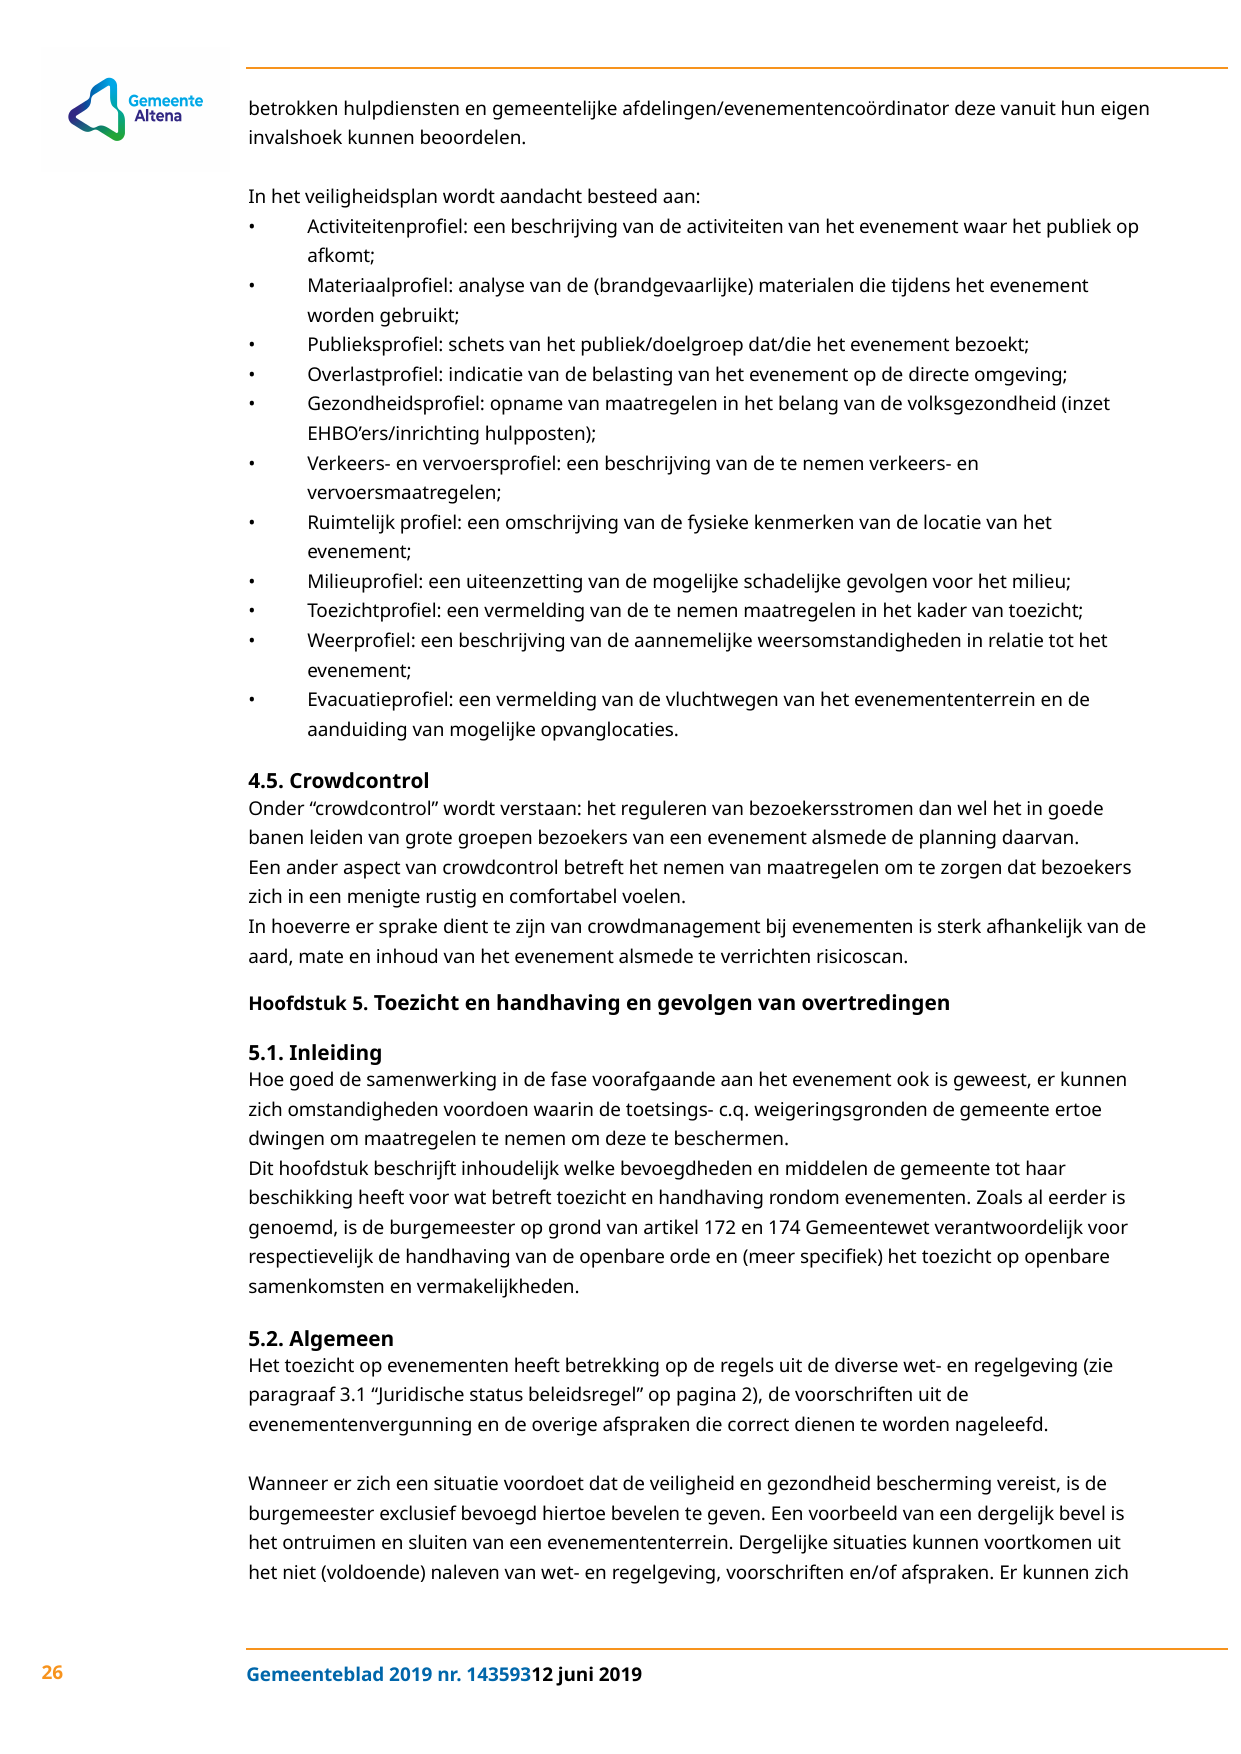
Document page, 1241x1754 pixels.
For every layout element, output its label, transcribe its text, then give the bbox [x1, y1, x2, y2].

text 5.2. Algemeen [248, 1324, 1152, 1352]
list Toezichtprofiel: een vermelding van de te nemen maatregelen in het kader van toezicht; [248, 598, 1152, 623]
list Evacuatieprofiel: een vermelding van de vluchtwegen van het evenemententerrein en de aanduiding van mogelijke opvanglocaties. [248, 686, 1152, 742]
text betrokken hulpdiensten en gemeentelijke afdelingen/evenementencoördinator deze vanuit hun eigen invalshoek kunnen beoordelen. [248, 95, 1152, 150]
list Gezondheidsprofiel: opname van maatregelen in het belang van de volksgezondheid (inzet EHBO’ers/inrichting hulpposten); [248, 391, 1152, 446]
text In het veiligheidsplan wordt aandacht besteed aan: [248, 183, 1152, 209]
text Hoe goed de samenwerking in de fase voorafgaande aan het evenement ook is geweest, er kunnen zich omstandigheden voordoen waarin de toetsings- c.q. weigeringsgronden de gemeente ertoe dwingen om maatregelen te nemen om deze te beschermen. [248, 1066, 1152, 1151]
list Milieuprofiel: een uiteenzetting van de mogelijke schadelijke gevolgen voor het milieu; [248, 568, 1152, 594]
text Onder “crowdcontrol” wordt verstaan: het reguleren van bezoekersstromen dan wel het in goede banen leiden van grote groepen bezoekers van een evenement alsmede de planning daarvan. [248, 795, 1152, 850]
text 5.1. Inleiding [248, 1038, 1152, 1066]
text Het toezicht op evenementen heeft betrekking op de regels uit de diverse wet- en regelgeving (zie paragraaf 3.1 “Juridische status beleidsregel” op pagina 2), de voorschriften uit de evenementenvergunning en de overige afspraken die correct dienen te worden nageleefd. [248, 1352, 1152, 1437]
list Publieksprofiel: schets van het publiek/doelgroep dat/die het evenement bezoekt; [248, 331, 1152, 357]
text In hoeverre er sprake dient te zijn van crowdmanagement bij evenementen is sterk afhankelijk van de aard, mate en inhoud van het evenement alsmede te verrichten risicoscan. [248, 913, 1152, 968]
text Een ander aspect van crowdcontrol betreft het nemen van maatregelen om te zorgen dat bezoekers zich in een menigte rustig en comfortabel voelen. [248, 854, 1152, 909]
picture [41, 47, 231, 172]
list Weerprofiel: een beschrijving van de aannemelijke weersomstandigheden in relatie tot het evenement; [248, 627, 1152, 683]
list Verkeers- en vervoersprofiel: een beschrijving van de te nemen verkeers- en vervoersmaatregelen; [248, 450, 1152, 505]
text Wanneer er zich een situatie voordoet dat de veiligheid en gezondheid bescherming vereist, is de burgemeester exclusief bevoegd hiertoe bevelen te geven. Een voorbeeld van een dergelijk bevel is het ontruimen en sluiten van een evenemententerrein. Dergelijke situaties kunnen voortkomen uit het niet (voldoende) naleven van wet- en regelgeving, voorschriften en/of afspraken. Er kunnen zich [248, 1470, 1152, 1585]
list Activiteitenprofiel: een beschrijving van de activiteiten van het evenement waar het publiek op afkomt; [248, 213, 1152, 268]
list Ruimtelijk profiel: een omschrijving van de fysieke kenmerken van de locatie van het evenement; [248, 509, 1152, 564]
list Materiaalprofiel: analyse van de (brandgevaarlijke) materialen die tijdens het evenement worden gebruikt; [248, 272, 1152, 328]
text Dit hoofdstuk beschrijft inhoudelijk welke bevoegdheden en middelen de gemeente tot haar beschikking heeft voor wat betreft toezicht en handhaving rondom evenementen. Zoals al eerder is genoemd, is de burgemeester op grond van artikel 172 en 174 Gemeentewet verantwoordelijk voor respectievelijk de handhaving van de openbare orde en (meer specifiek) het toezicht op openbare samenkomsten en vermakelijkheden. [248, 1155, 1152, 1299]
text 4.5. Crowdcontrol [248, 766, 1152, 795]
text Hoofdstuk 5. Toezicht en handhaving en gevolgen van overtredingen [248, 988, 1152, 1017]
list Overlastprofiel: indicatie van de belasting van het evenement op de directe omgeving; [248, 361, 1152, 387]
